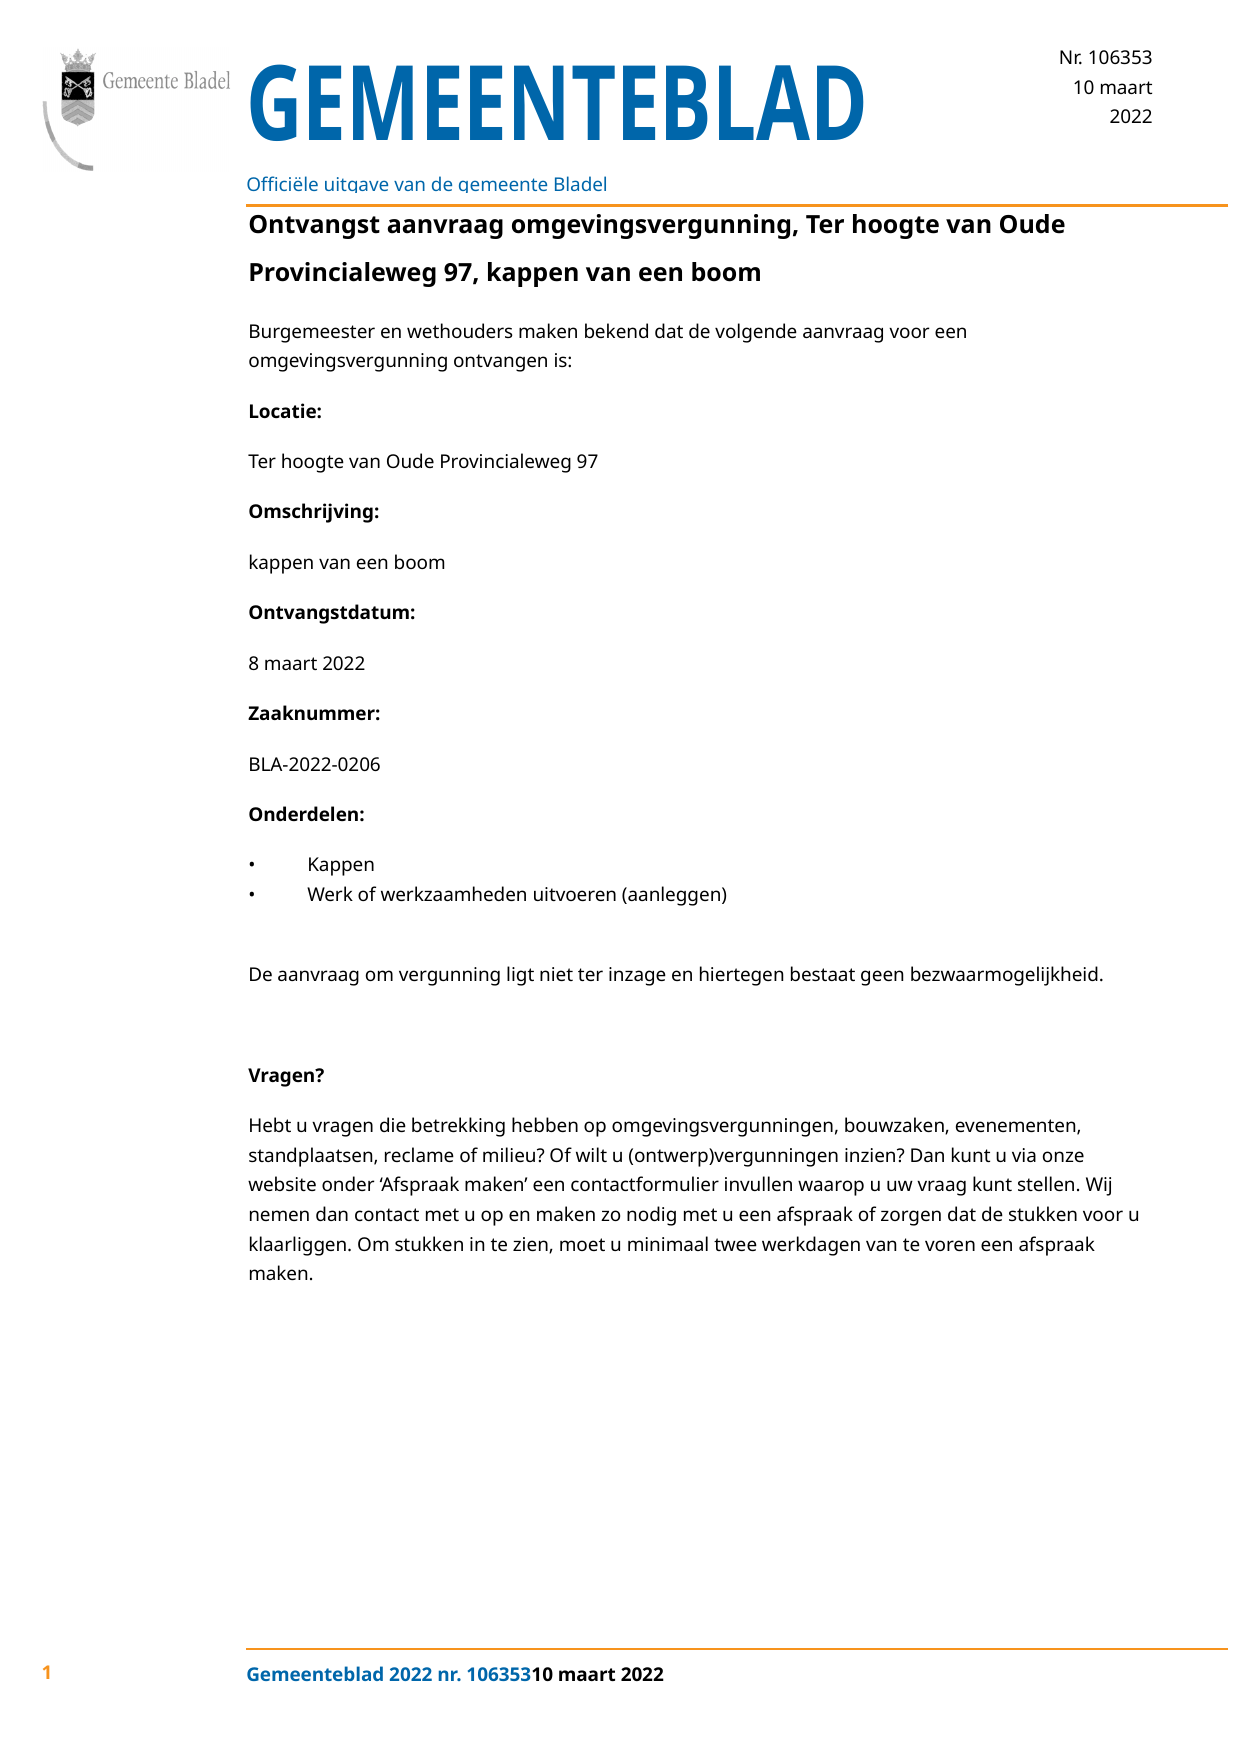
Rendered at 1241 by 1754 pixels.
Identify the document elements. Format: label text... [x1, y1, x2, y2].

text Omschrijving: [248, 499, 1152, 524]
text kappen van een boom [248, 549, 1152, 575]
text 8 maart 2022 [248, 650, 1152, 676]
text Hebt u vragen die betrekking hebben op omgevingsvergunningen, bouwzaken, evenementen, standplaatsen, reclame of milieu? Of wilt u (ontwerp)vergunningen inzien? Dan kunt u via onze website onder ‘Afspraak maken’ een contactformulier invullen waarop u uw vraag kunt stellen. Wij nemen dan contact met u op en maken zo nodig met u een afspraak of zorgen dat de stukken voor u klaarliggen. Om stukken in te zien, moet u minimaal twee werkdagen van te voren een afspraak maken. [248, 1112, 1152, 1286]
text BLA-2022-0206 [248, 751, 1152, 777]
picture [41, 47, 231, 172]
text Onderdelen: [248, 801, 1152, 827]
text Ontvangstdatum: [248, 599, 1152, 625]
text Zaaknummer: [248, 700, 1152, 726]
text Locatie: [248, 398, 1152, 424]
list Werk of werkzaamheden uitvoeren (aanleggen) [248, 881, 1152, 907]
list Kappen [248, 852, 1152, 877]
text De aanvraag om vergunning ligt niet ter inzage en hiertegen bestaat geen bezwaarmogelijkheid. [248, 961, 1152, 987]
text Vragen? [248, 1062, 1152, 1088]
text Ter hoogte van Oude Provincialeweg 97 [248, 448, 1152, 474]
text Ontvangst aanvraag omgevingsvergunning, Ter hoogte van Oude Provincialeweg 97, kappen van een boom [248, 207, 1152, 288]
text Burgemeester en wethouders maken bekend dat de volgende aanvraag voor een omgevingsvergunning ontvangen is: [248, 318, 1152, 373]
